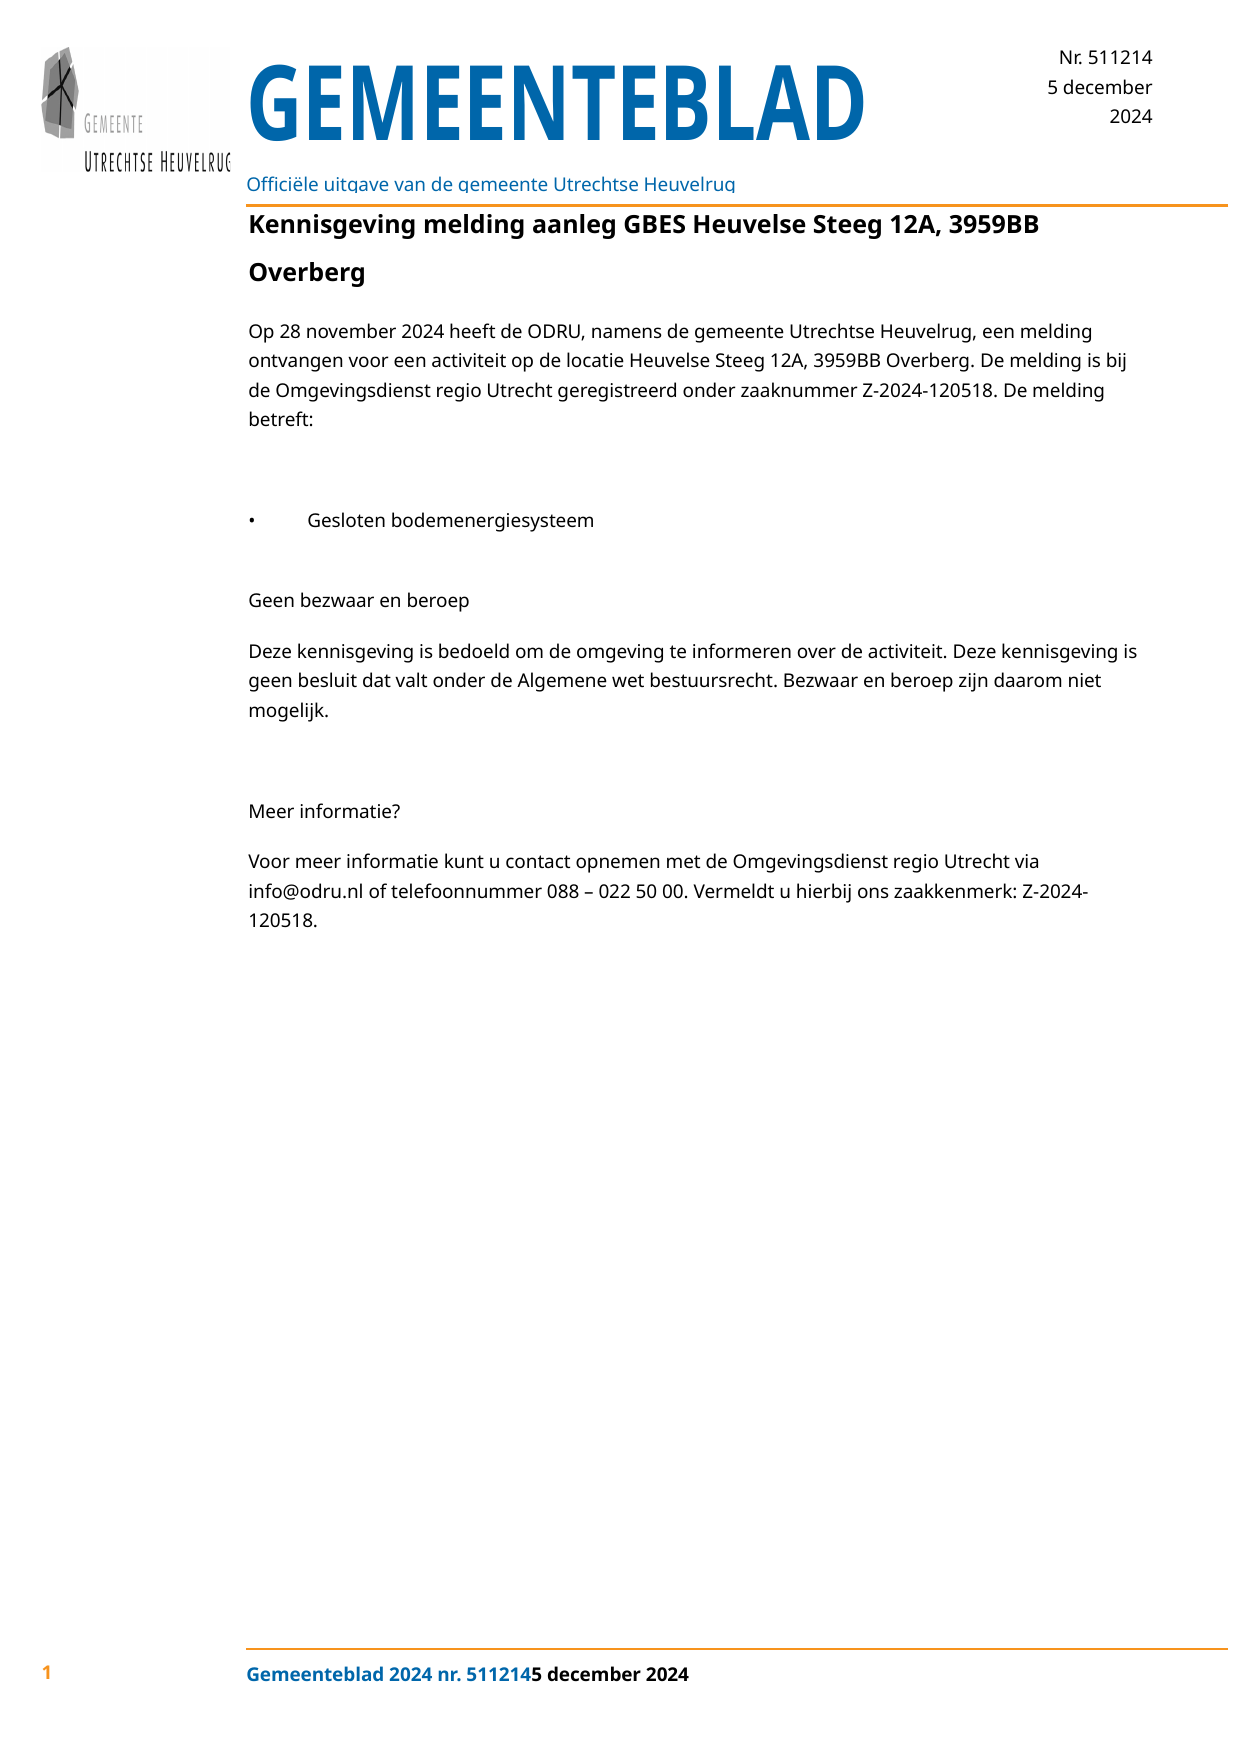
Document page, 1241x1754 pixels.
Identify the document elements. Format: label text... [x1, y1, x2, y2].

text Meer informatie? [248, 798, 1152, 824]
text Kennisgeving melding aanleg GBES Heuvelse Steeg 12A, 3959BB Overberg [248, 207, 1152, 288]
list Gesloten bodemenergiesysteem [248, 507, 1152, 533]
text Op 28 november 2024 heeft de ODRU, namens de gemeente Utrechtse Heuvelrug, een melding ontvangen voor een activiteit op de locatie Heuvelse Steeg 12A, 3959BB Overberg. De melding is bij de Omgevingsdienst regio Utrecht geregistreerd onder zaaknummer Z-2024-120518. De melding betreft: [248, 318, 1152, 432]
text Geen bezwaar en beroep [248, 587, 1152, 613]
text Voor meer informatie kunt u contact opnemen met de Omgevingsdienst regio Utrecht via info@odru.nl of telefoonnummer 088 – 022 50 00. Vermeldt u hierbij ons zaakkenmerk: Z-2024-120518. [248, 848, 1152, 933]
picture [41, 47, 231, 172]
text Deze kennisgeving is bedoeld om de omgeving te informeren over de activiteit. Deze kennisgeving is geen besluit dat valt onder de Algemene wet bestuursrecht. Bezwaar en beroep zijn daarom niet mogelijk. [248, 638, 1152, 723]
